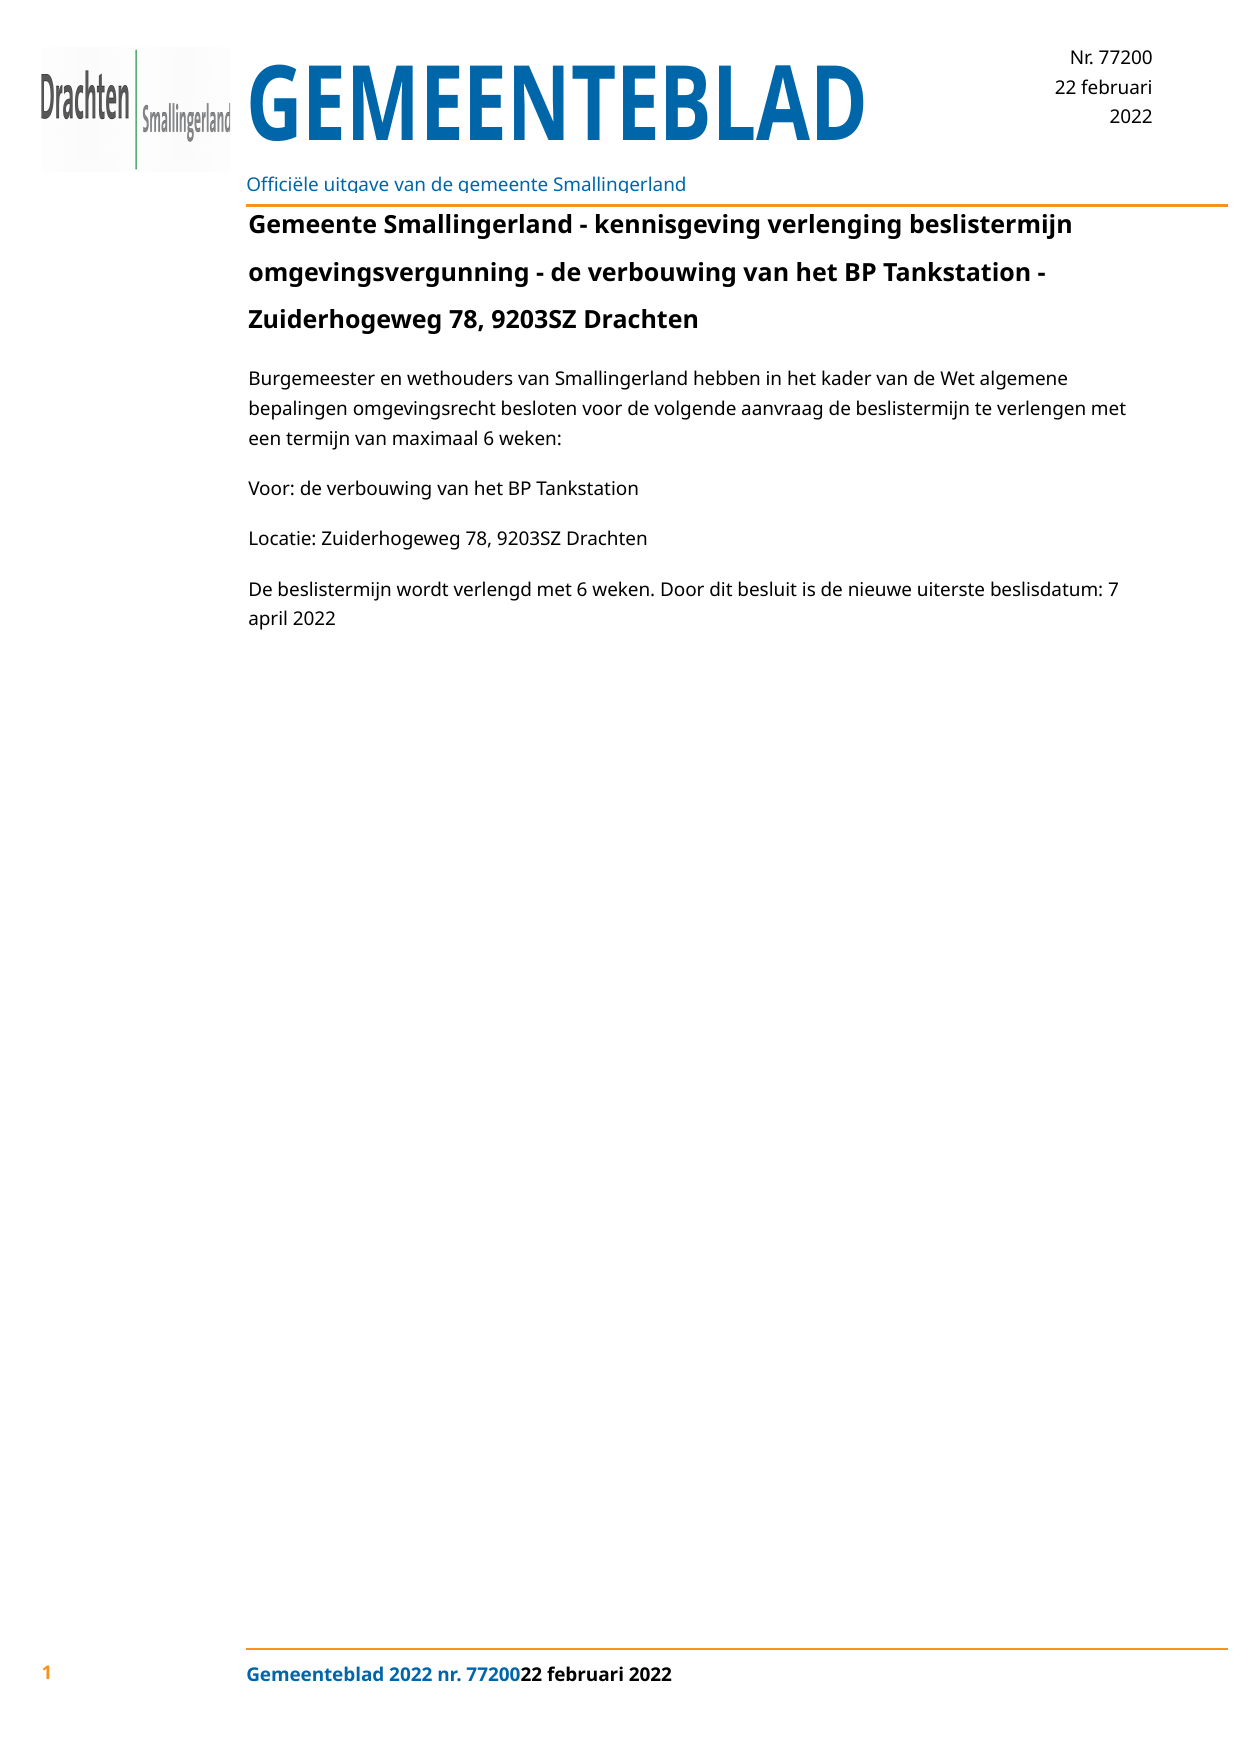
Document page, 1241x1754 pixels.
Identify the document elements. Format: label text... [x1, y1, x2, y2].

text Locatie: Zuiderhogeweg 78, 9203SZ Drachten [248, 526, 1152, 551]
text Gemeente Smallingerland - kennisgeving verlenging beslistermijn omgevingsvergunning - de verbouwing van het BP Tankstation - Zuiderhogeweg 78, 9203SZ Drachten [248, 207, 1152, 336]
picture [41, 47, 231, 172]
text De beslistermijn wordt verlengd met 6 weken. Door dit besluit is de nieuwe uiterste beslisdatum: 7 april 2022 [248, 576, 1152, 631]
text Voor: de verbouwing van het BP Tankstation [248, 475, 1152, 501]
text Burgemeester en wethouders van Smallingerland hebben in het kader van de Wet algemene bepalingen omgevingsrecht besloten voor de volgende aanvraag de beslistermijn te verlengen met een termijn van maximaal 6 weken: [248, 366, 1152, 450]
